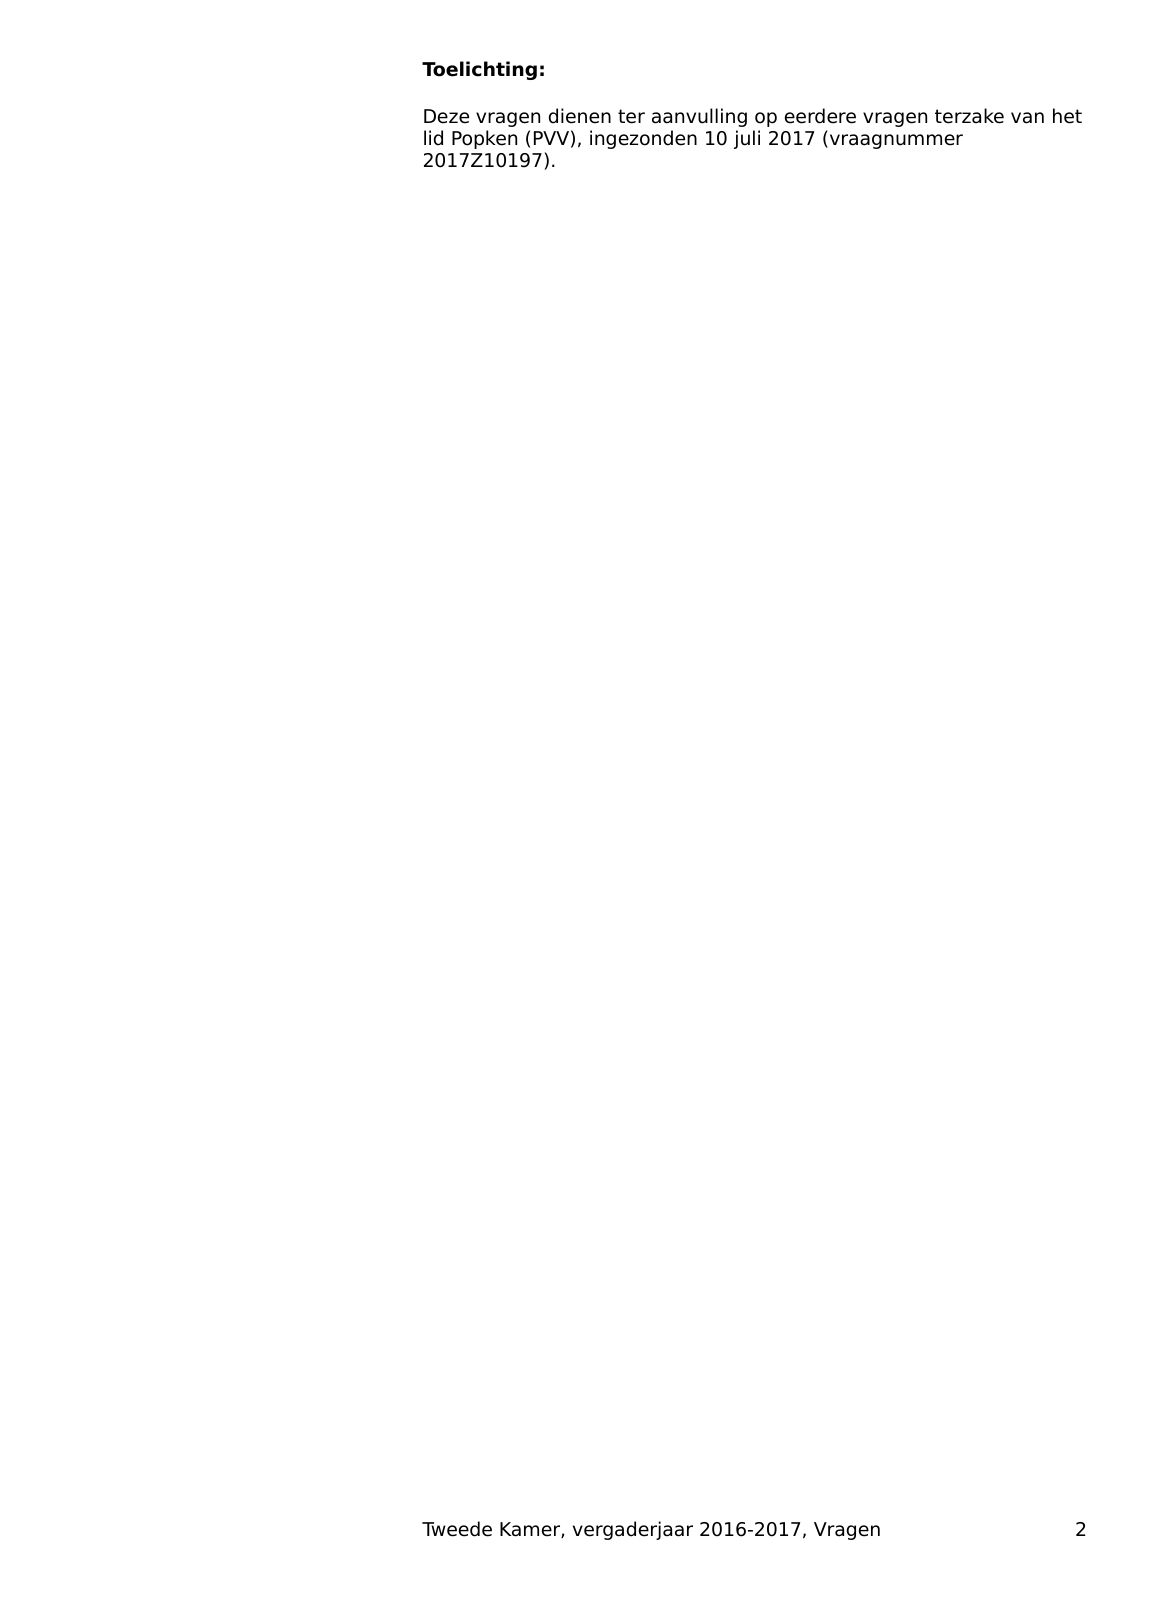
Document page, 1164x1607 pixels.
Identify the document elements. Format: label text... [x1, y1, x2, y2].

subtitle Toelichting: [422, 59, 1087, 81]
text Deze vragen dienen ter aanvulling op eerdere vragen terzake van het lid Popken (PVV), ingezonden 10 juli 2017 (vraagnummer 2017Z10197). [422, 106, 1087, 172]
